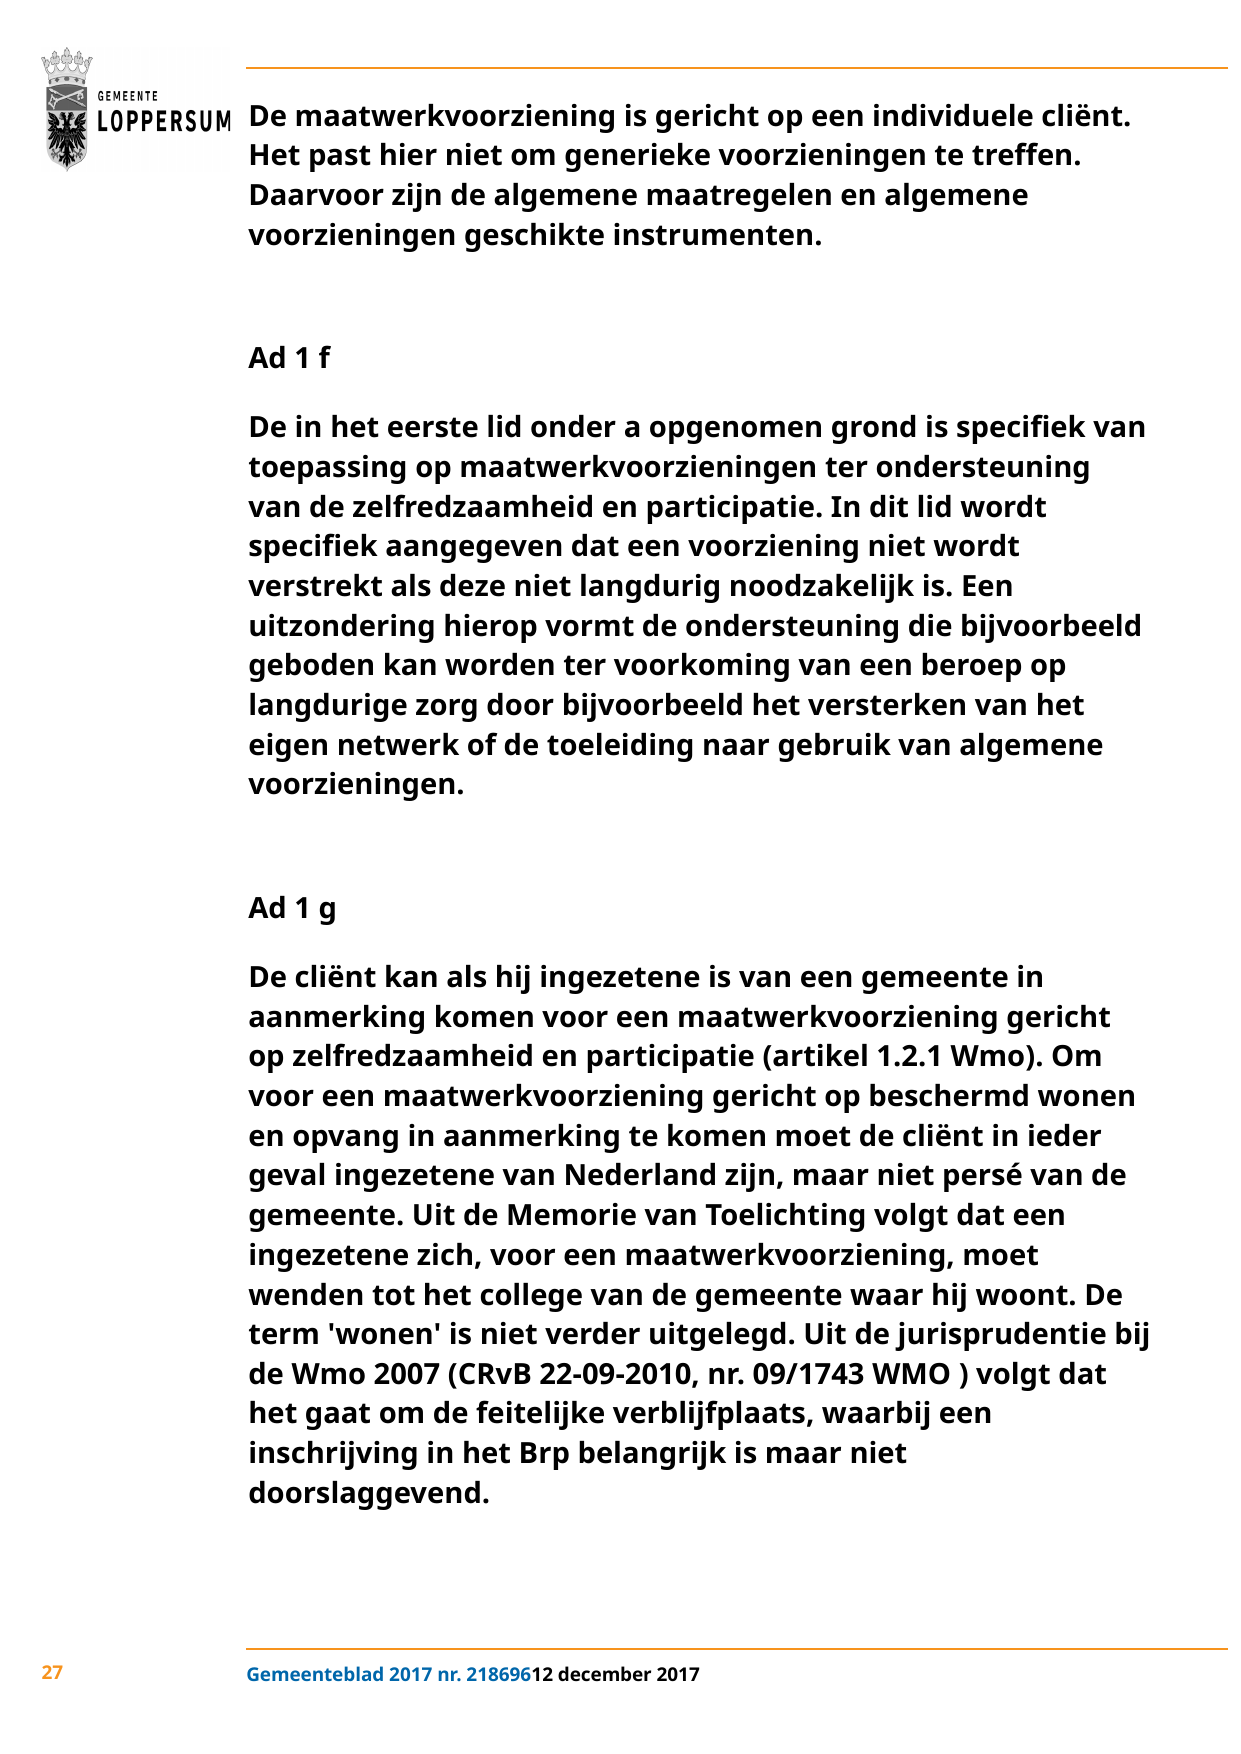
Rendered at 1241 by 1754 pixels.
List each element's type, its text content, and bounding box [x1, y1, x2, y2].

text Ad 1 g [248, 887, 1152, 927]
text De in het eerste lid onder a opgenomen grond is specifiek van toepassing op maatwerkvoorzieningen ter ondersteuning van de zelfredzaamheid en participatie. In dit lid wordt specifiek aangegeven dat een voorziening niet wordt verstrekt als deze niet langdurig noodzakelijk is. Een uitzondering hierop vormt de ondersteuning die bijvoorbeeld geboden kan worden ter voorkoming van een beroep op langdurige zorg door bijvoorbeeld het versterken van het eigen netwerk of de toeleiding naar gebruik van algemene voorzieningen. [248, 406, 1152, 803]
picture [41, 47, 231, 172]
text De maatwerkvoorziening is gericht op een individuele cliënt. Het past hier niet om generieke voorzieningen te treffen. Daarvoor zijn de algemene maatregelen en algemene voorzieningen geschikte instrumenten. [248, 95, 1152, 253]
text Ad 1 f [248, 338, 1152, 377]
text De cliënt kan als hij ingezetene is van een gemeente in aanmerking komen voor een maatwerkvoorziening gericht op zelfredzaamheid en participatie (artikel 1.2.1 Wmo). Om voor een maatwerkvoorziening gericht op beschermd wonen en opvang in aanmerking te komen moet de cliënt in ieder geval ingezetene van Nederland zijn, maar niet persé van de gemeente. Uit de Memorie van Toelichting volgt dat een ingezetene zich, voor een maatwerkvoorziening, moet wenden tot het college van de gemeente waar hij woont. De term 'wonen' is niet verder uitgelegd. Uit de jurisprudentie bij de Wmo 2007 (CRvB 22-09-2010, nr. 09/1743 WMO ) volgt dat het gaat om de feitelijke verblijfplaats, waarbij een inschrijving in het Brp belangrijk is maar niet doorslaggevend. [248, 956, 1152, 1512]
